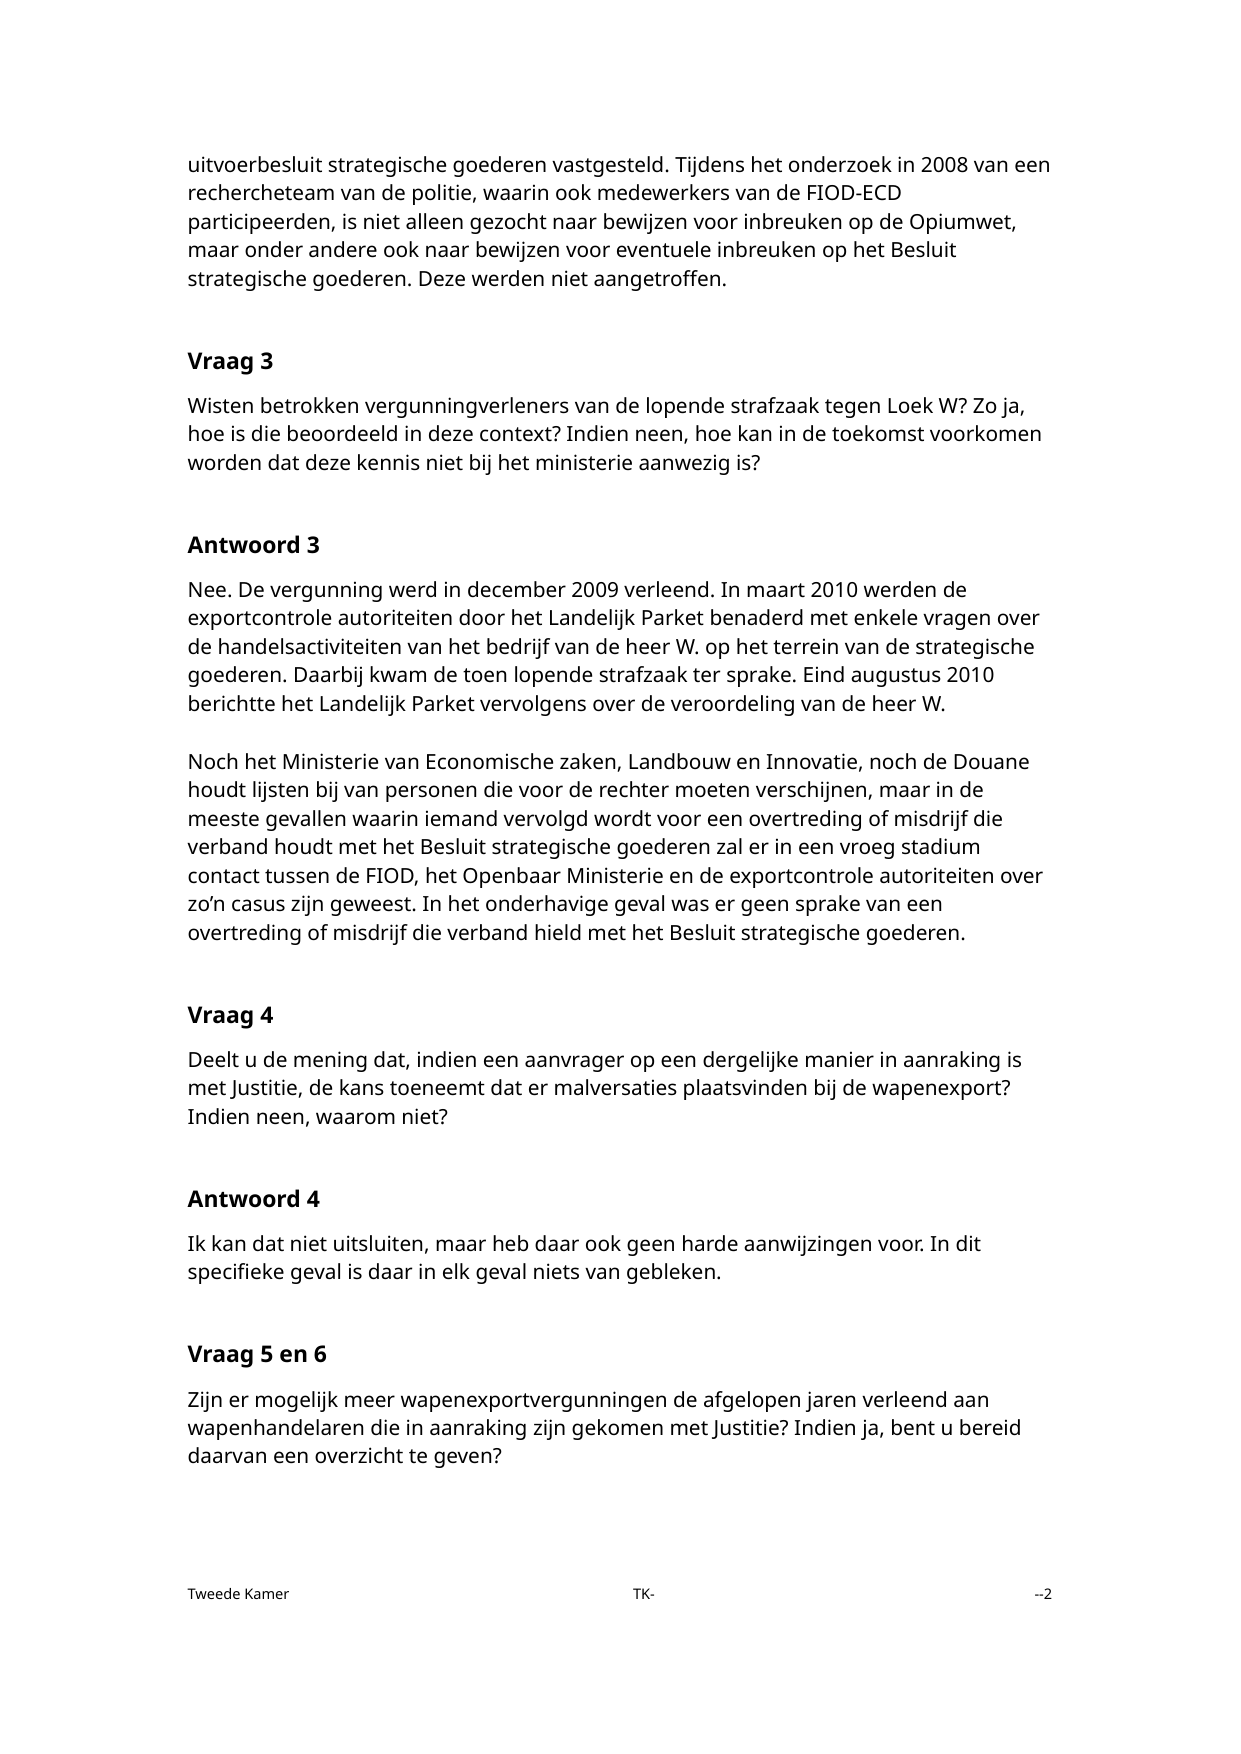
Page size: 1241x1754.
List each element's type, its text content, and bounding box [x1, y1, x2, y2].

subtitle Vraag 5 en 6 [187, 1338, 1053, 1370]
text Wisten betrokken vergunningverleners van de lopende strafzaak tegen Loek W? Zo ja, hoe is die beoordeeld in deze context? Indien neen, hoe kan in de toekomst voorkomen worden dat deze kennis niet bij het ministerie aanwezig is? [187, 391, 1053, 476]
subtitle Antwoord 4 [187, 1183, 1053, 1214]
text Ik kan dat niet uitsluiten, maar heb daar ook geen harde aanwijzingen voor. In dit specifieke geval is daar in elk geval niets van gebleken. [187, 1229, 1053, 1286]
text Noch het Ministerie van Economische zaken, Landbouw en Innovatie, noch de Douane houdt lijsten bij van personen die voor de rechter moeten verschijnen, maar in de meeste gevallen waarin iemand vervolgd wordt voor een overtreding of misdrijf die verband houdt met het Besluit strategische goederen zal er in een vroeg stadium contact tussen de FIOD, het Openbaar Ministerie en de exportcontrole autoriteiten over zo’n casus zijn geweest. In het onderhavige geval was er geen sprake van een overtreding of misdrijf die verband hield met het Besluit strategische goederen. [187, 747, 1053, 946]
subtitle Antwoord 3 [187, 529, 1053, 560]
subtitle Vraag 3 [187, 345, 1053, 376]
text Nee. De vergunning werd in december 2009 verleend. In maart 2010 werden de exportcontrole autoriteiten door het Landelijk Parket benaderd met enkele vragen over de handelsactiviteiten van het bedrijf van de heer W. op het terrein van de strategische goederen. Daarbij kwam de toen lopende strafzaak ter sprake. Eind augustus 2010 berichtte het Landelijk Parket vervolgens over de veroordeling van de heer W. [187, 575, 1053, 717]
text Zijn er mogelijk meer wapenexportvergunningen de afgelopen jaren verleend aan wapenhandelaren die in aanraking zijn gekomen met Justitie? Indien ja, bent u bereid daarvan een overzicht te geven? [187, 1385, 1053, 1470]
subtitle Vraag 4 [187, 999, 1053, 1030]
text Deelt u de mening dat, indien een aanvrager op een dergelijke manier in aanraking is met Justitie, de kans toeneemt dat er malversaties plaatsvinden bij de wapenexport? Indien neen, waarom niet? [187, 1045, 1053, 1130]
text uitvoerbesluit strategische goederen vastgesteld. Tijdens het onderzoek in 2008 van een rechercheteam van de politie, waarin ook medewerkers van de FIOD-ECD participeerden, is niet alleen gezocht naar bewijzen voor inbreuken op de Opiumwet, maar onder andere ook naar bewijzen voor eventuele inbreuken op het Besluit strategische goederen. Deze werden niet aangetroffen. [187, 150, 1053, 292]
